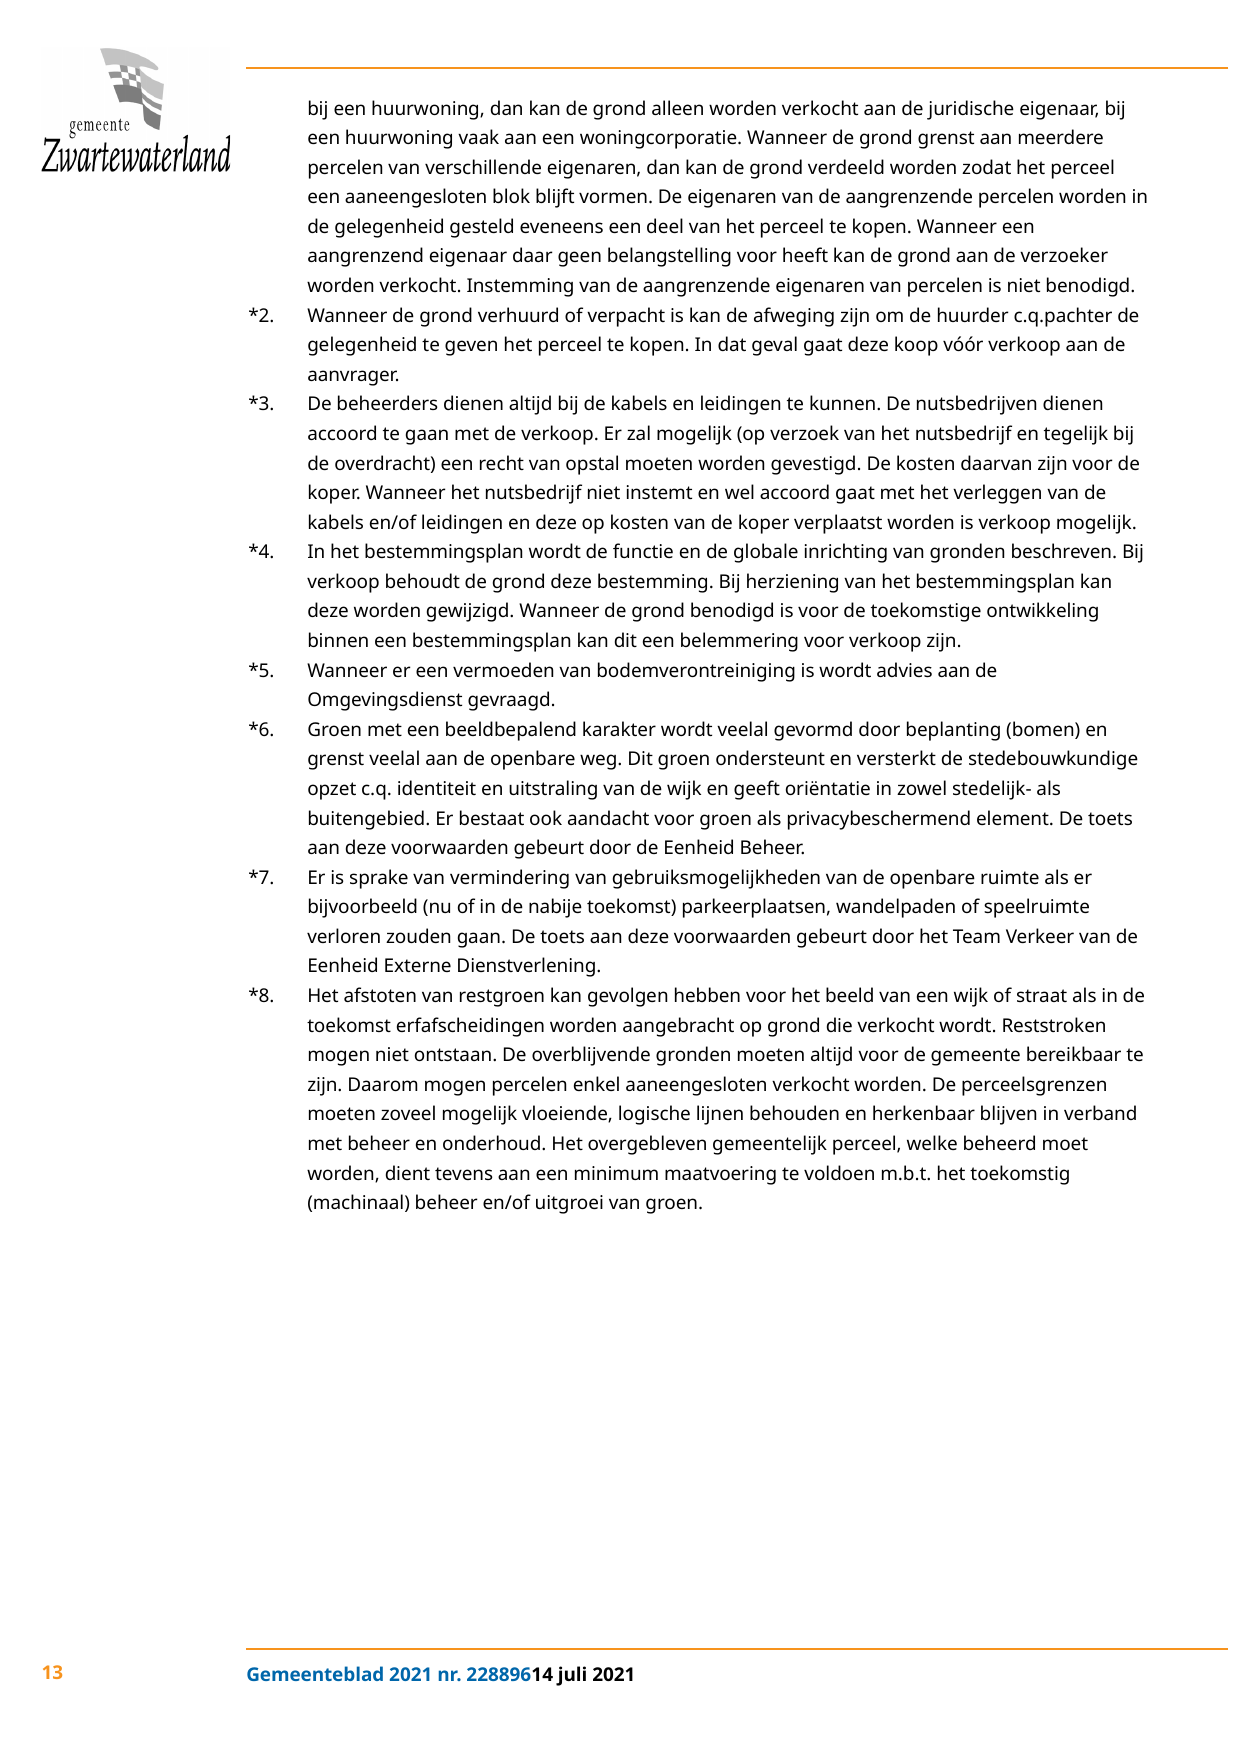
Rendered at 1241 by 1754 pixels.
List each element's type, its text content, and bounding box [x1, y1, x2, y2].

list Het afstoten van restgroen kan gevolgen hebben voor het beeld van een wijk of straat als in de toekomst erfafscheidingen worden aangebracht op grond die verkocht wordt. Reststroken mogen niet ontstaan. De overblijvende gronden moeten altijd voor de gemeente bereikbaar te zijn. Daarom mogen percelen enkel aaneengesloten verkocht worden. De perceelsgrenzen moeten zoveel mogelijk vloeiende, logische lijnen behouden en herkenbaar blijven in verband met beheer en onderhoud. Het overgebleven gemeentelijk perceel, welke beheerd moet worden, dient tevens aan een minimum maatvoering te voldoen m.b.t. het toekomstig (machinaal) beheer en/of uitgroei van groen. [248, 982, 1152, 1215]
list Er is sprake van vermindering van gebruiksmogelijkheden van de openbare ruimte als er bijvoorbeeld (nu of in de nabije toekomst) parkeerplaatsen, wandelpaden of speelruimte verloren zouden gaan. De toets aan deze voorwaarden gebeurt door het Team Verkeer van de Eenheid Externe Dienstverlening. [248, 864, 1152, 978]
list In het bestemmingsplan wordt de functie en de globale inrichting van gronden beschreven. Bij verkoop behoudt de grond deze bestemming. Bij herziening van het bestemmingsplan kan deze worden gewijzigd. Wanneer de grond benodigd is voor de toekomstige ontwikkeling binnen een bestemmingsplan kan dit een belemmering voor verkoop zijn. [248, 538, 1152, 653]
list Groen met een beeldbepalend karakter wordt veelal gevormd door beplanting (bomen) en grenst veelal aan de openbare weg. Dit groen ondersteunt en versterkt de stedebouwkundige opzet c.q. identiteit en uitstraling van de wijk en geeft oriëntatie in zowel stedelijk- als buitengebied. Er bestaat ook aandacht voor groen als privacybeschermend element. De toets aan deze voorwaarden gebeurt door de Eenheid Beheer. [248, 716, 1152, 860]
list bij een huurwoning, dan kan de grond alleen worden verkocht aan de juridische eigenaar, bij een huurwoning vaak aan een woningcorporatie. Wanneer de grond grenst aan meerdere percelen van verschillende eigenaren, dan kan de grond verdeeld worden zodat het perceel een aaneengesloten blok blijft vormen. De eigenaren van de aangrenzende percelen worden in de gelegenheid gesteld eveneens een deel van het perceel te kopen. Wanneer een aangrenzend eigenaar daar geen belangstelling voor heeft kan de grond aan de verzoeker worden verkocht. Instemming van de aangrenzende eigenaren van percelen is niet benodigd. [248, 95, 1152, 298]
list Wanneer de grond verhuurd of verpacht is kan de afweging zijn om de huurder c.q.pachter de gelegenheid te geven het perceel te kopen. In dat geval gaat deze koop vóór verkoop aan de aanvrager. [248, 302, 1152, 387]
picture [41, 47, 231, 172]
list Wanneer er een vermoeden van bodemverontreiniging is wordt advies aan de Omgevingsdienst gevraagd. [248, 657, 1152, 712]
list De beheerders dienen altijd bij de kabels en leidingen te kunnen. De nutsbedrijven dienen accoord te gaan met de verkoop. Er zal mogelijk (op verzoek van het nutsbedrijf en tegelijk bij de overdracht) een recht van opstal moeten worden gevestigd. De kosten daarvan zijn voor de koper. Wanneer het nutsbedrijf niet instemt en wel accoord gaat met het verleggen van de kabels en/of leidingen en deze op kosten van de koper verplaatst worden is verkoop mogelijk. [248, 391, 1152, 535]
